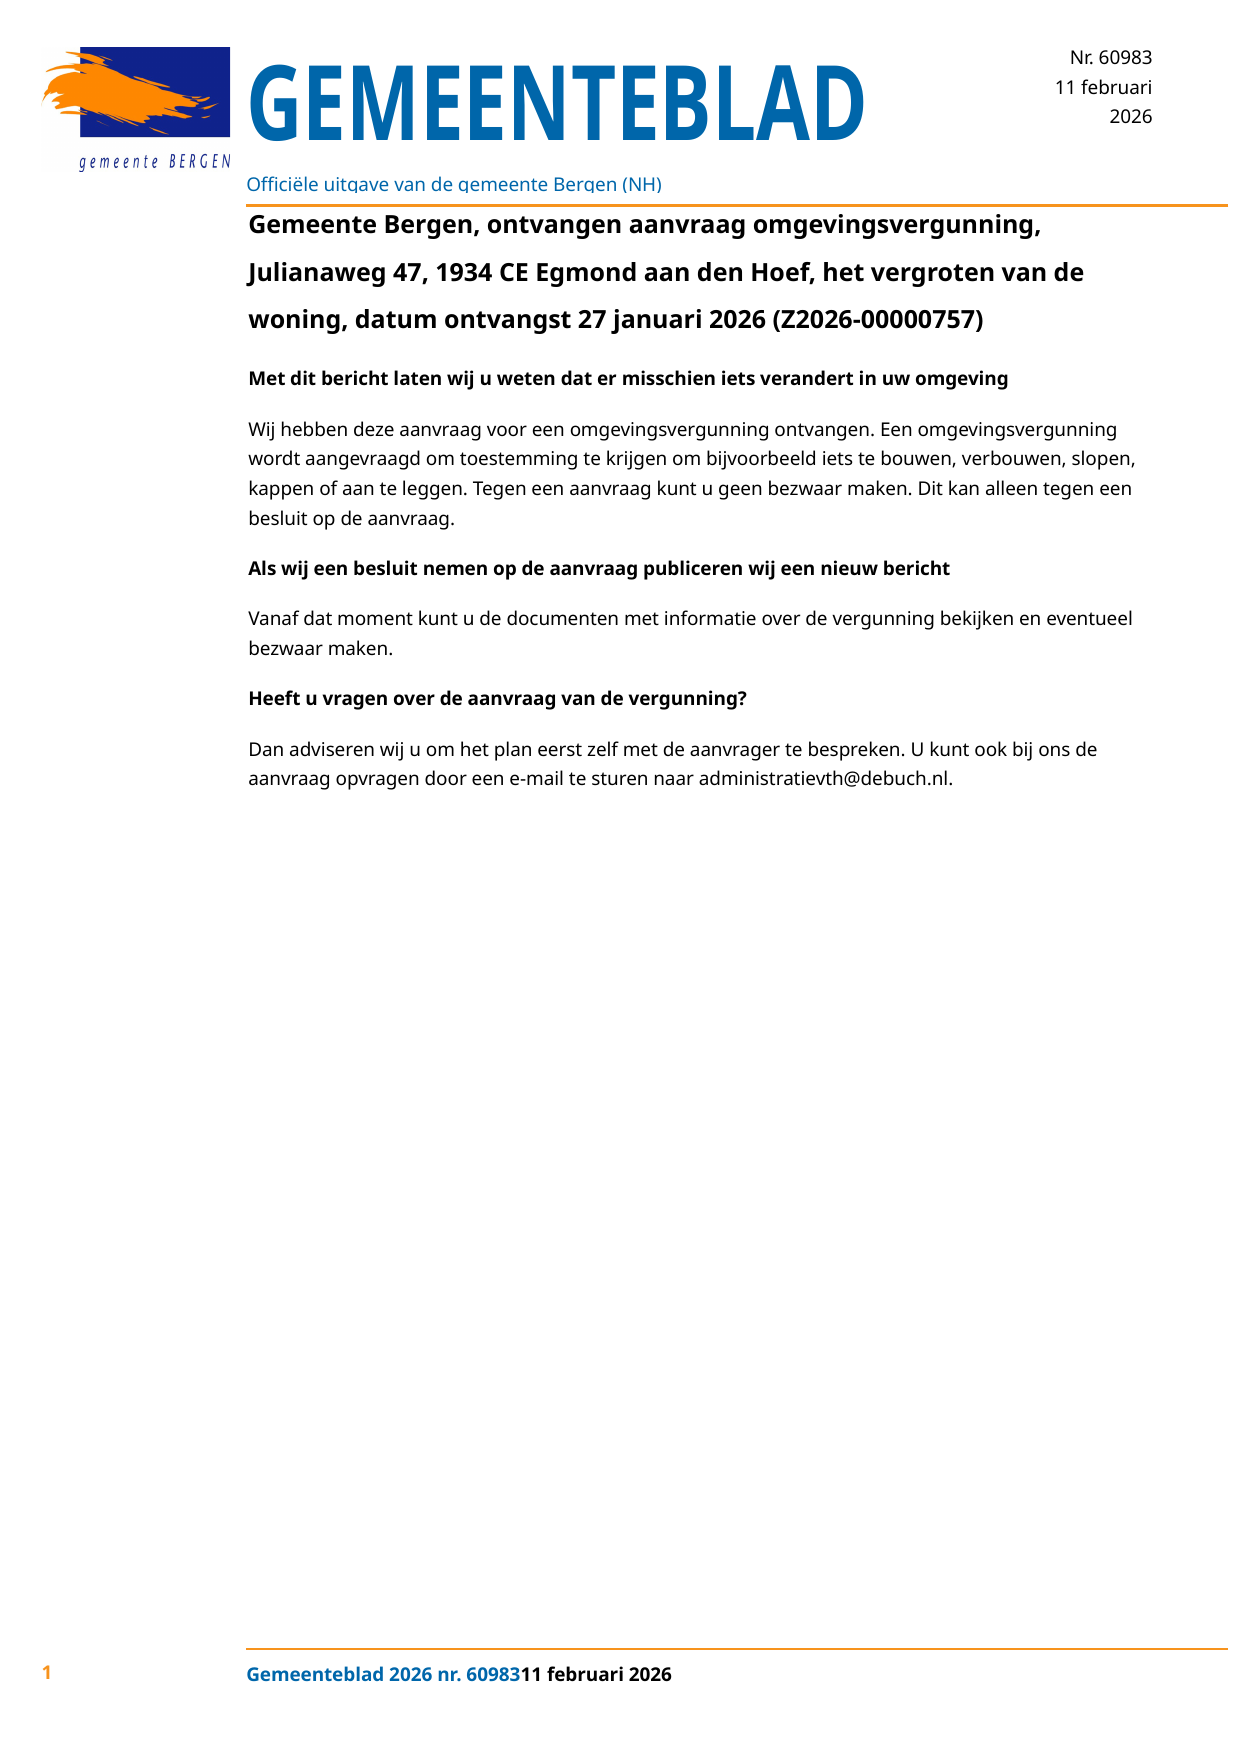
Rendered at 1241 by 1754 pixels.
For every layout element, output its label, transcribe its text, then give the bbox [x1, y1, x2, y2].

text Heeft u vragen over de aanvraag van de vergunning? [248, 686, 1152, 711]
picture [41, 47, 231, 172]
text Gemeente Bergen, ontvangen aanvraag omgevingsvergunning, Julianaweg 47, 1934 CE Egmond aan den Hoef, het vergroten van de woning, datum ontvangst 27 januari 2026 (Z2026-00000757) [248, 207, 1152, 336]
text Als wij een besluit nemen op de aanvraag publiceren wij een nieuw bericht [248, 555, 1152, 581]
text Wij hebben deze aanvraag voor een omgevingsvergunning ontvangen. Een omgevingsvergunning wordt aangevraagd om toestemming te krijgen om bijvoorbeeld iets te bouwen, verbouwen, slopen, kappen of aan te leggen. Tegen een aanvraag kunt u geen bezwaar maken. Dit kan alleen tegen een besluit op de aanvraag. [248, 416, 1152, 530]
text Met dit bericht laten wij u weten dat er misschien iets verandert in uw omgeving [248, 366, 1152, 391]
text Vanaf dat moment kunt u de documenten met informatie over de vergunning bekijken en eventueel bezwaar maken. [248, 606, 1152, 661]
text Dan adviseren wij u om het plan eerst zelf met de aanvrager te bespreken. U kunt ook bij ons de aanvraag opvragen door een e-mail te sturen naar administratievth@debuch.nl. [248, 736, 1152, 791]
